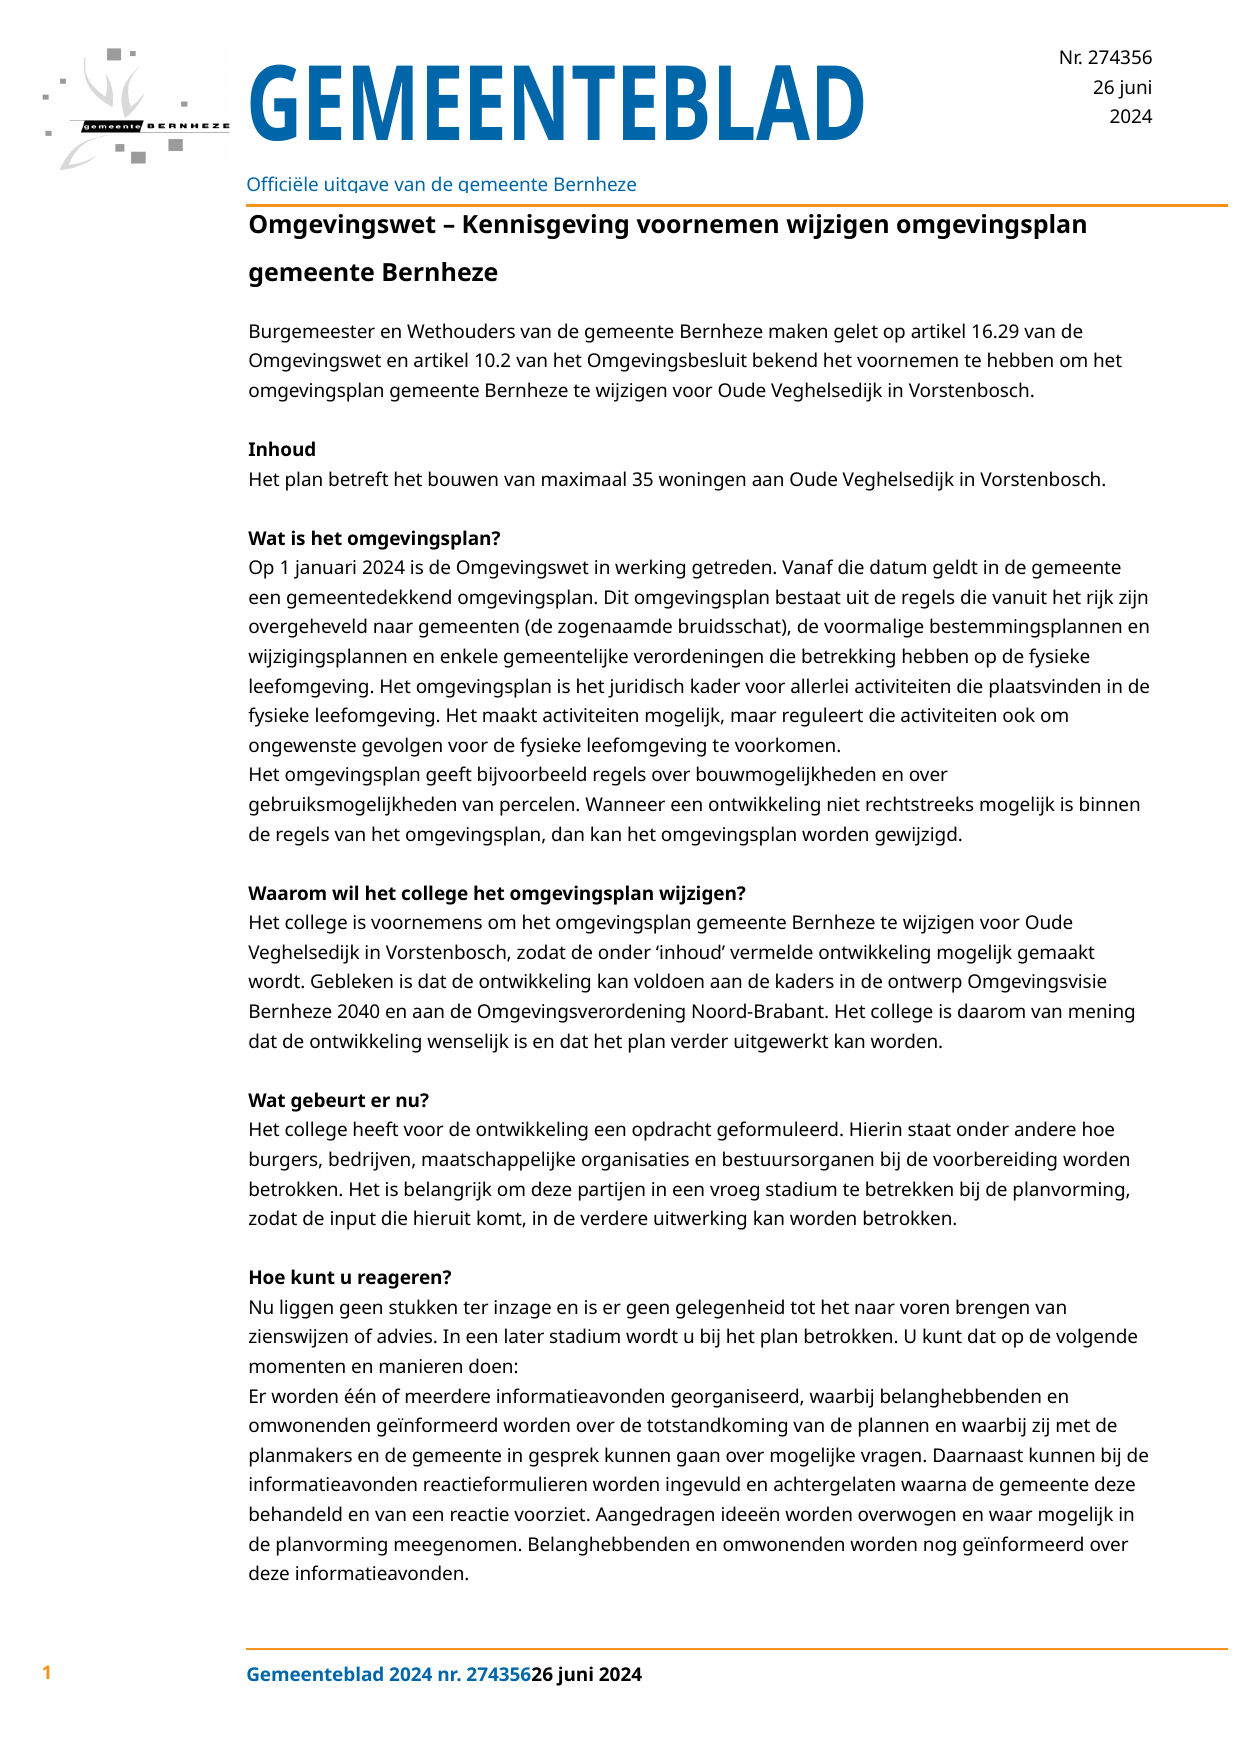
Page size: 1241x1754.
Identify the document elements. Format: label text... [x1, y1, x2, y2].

text Wat gebeurt er nu? [248, 1087, 1152, 1113]
text Inhoud [248, 436, 1152, 462]
text Het college is voornemens om het omgevingsplan gemeente Bernheze te wijzigen voor Oude Veghelsedijk in Vorstenbosch, zodat de onder ‘inhoud’ vermelde ontwikkeling mogelijk gemaakt wordt. Gebleken is dat de ontwikkeling kan voldoen aan de kaders in de ontwerp Omgevingsvisie Bernheze 2040 en aan de Omgevingsverordening Noord-Brabant. Het college is daarom van mening dat de ontwikkeling wenselijk is en dat het plan verder uitgewerkt kan worden. [248, 909, 1152, 1054]
text Op 1 januari 2024 is de Omgevingswet in werking getreden. Vanaf die datum geldt in de gemeente een gemeentedekkend omgevingsplan. Dit omgevingsplan bestaat uit de regels die vanuit het rijk zijn overgeheveld naar gemeenten (de zogenaamde bruidsschat), de voormalige bestemmingsplannen en wijzigingsplannen en enkele gemeentelijke verordeningen die betrekking hebben op de fysieke leefomgeving. Het omgevingsplan is het juridisch kader voor allerlei activiteiten die plaatsvinden in de fysieke leefomgeving. Het maakt activiteiten mogelijk, maar reguleert die activiteiten ook om ongewenste gevolgen voor de fysieke leefomgeving te voorkomen. [248, 554, 1152, 758]
text Er worden één of meerdere informatieavonden georganiseerd, waarbij belanghebbenden en omwonenden geïnformeerd worden over de totstandkoming van de plannen en waarbij zij met de planmakers en de gemeente in gesprek kunnen gaan over mogelijke vragen. Daarnaast kunnen bij de informatieavonden reactieformulieren worden ingevuld en achtergelaten waarna de gemeente deze behandeld en van een reactie voorziet. Aangedragen ideeën worden overwogen en waar mogelijk in de planvorming meegenomen. Belanghebbenden en omwonenden worden nog geïnformeerd over deze informatieavonden. [248, 1383, 1152, 1586]
picture [41, 47, 231, 172]
text Burgemeester en Wethouders van de gemeente Bernheze maken gelet op artikel 16.29 van de Omgevingswet en artikel 10.2 van het Omgevingsbesluit bekend het voornemen te hebben om het omgevingsplan gemeente Bernheze te wijzigen voor Oude Veghelsedijk in Vorstenbosch. [248, 318, 1152, 403]
text Het college heeft voor de ontwikkeling een opdracht geformuleerd. Hierin staat onder andere hoe burgers, bedrijven, maatschappelijke organisaties en bestuursorganen bij de voorbereiding worden betrokken. Het is belangrijk om deze partijen in een vroeg stadium te betrekken bij de planvorming, zodat de input die hieruit komt, in de verdere uitwerking kan worden betrokken. [248, 1117, 1152, 1231]
text Het omgevingsplan geeft bijvoorbeeld regels over bouwmogelijkheden en over gebruiksmogelijkheden van percelen. Wanneer een ontwikkeling niet rechtstreeks mogelijk is binnen de regels van het omgevingsplan, dan kan het omgevingsplan worden gewijzigd. [248, 762, 1152, 847]
text Waarom wil het college het omgevingsplan wijzigen? [248, 880, 1152, 906]
text Nu liggen geen stukken ter inzage en is er geen gelegenheid tot het naar voren brengen van zienswijzen of advies. In een later stadium wordt u bij het plan betrokken. U kunt dat op de volgende momenten en manieren doen: [248, 1294, 1152, 1379]
text Wat is het omgevingsplan? [248, 525, 1152, 551]
text Het plan betreft het bouwen van maximaal 35 woningen aan Oude Veghelsedijk in Vorstenbosch. [248, 466, 1152, 492]
text Hoe kunt u reageren? [248, 1264, 1152, 1290]
text Omgevingswet – Kennisgeving voornemen wijzigen omgevingsplan gemeente Bernheze [248, 207, 1152, 288]
